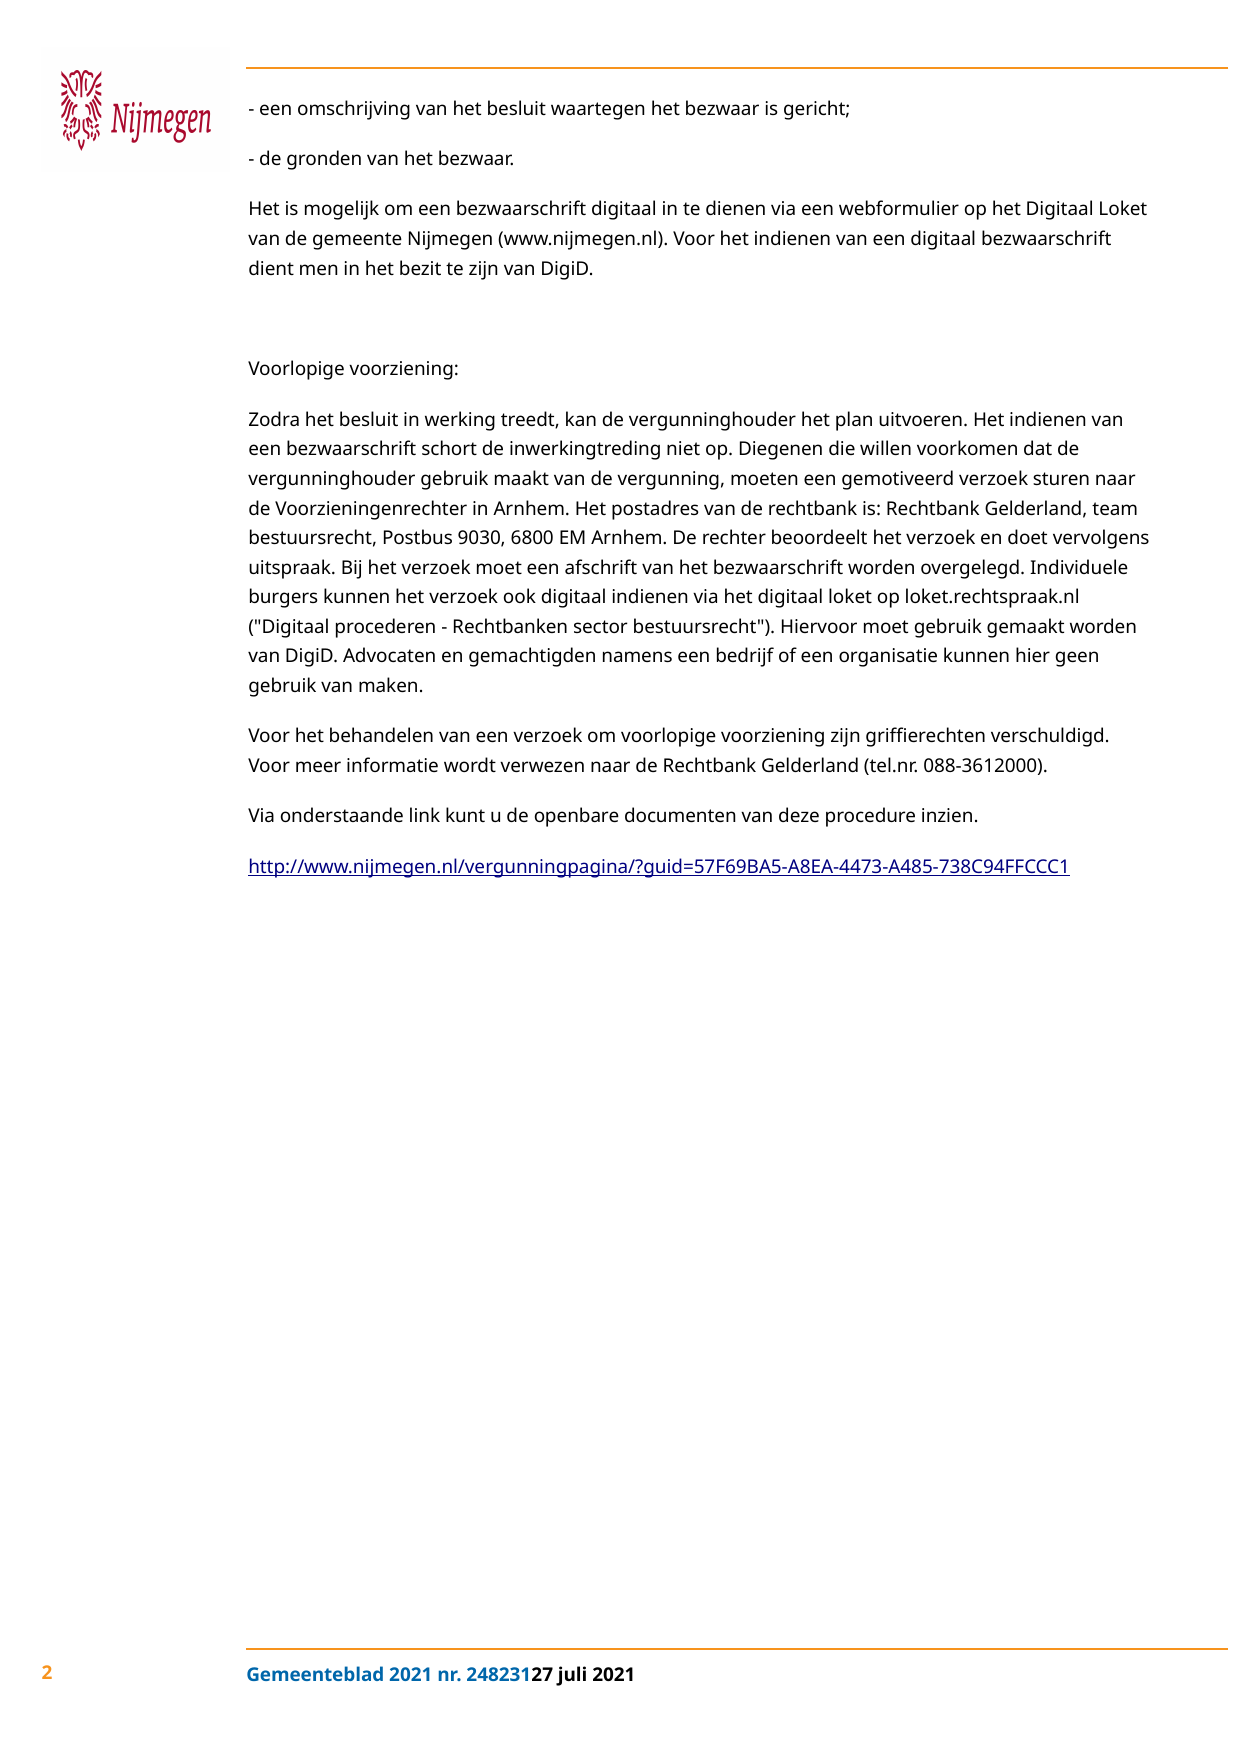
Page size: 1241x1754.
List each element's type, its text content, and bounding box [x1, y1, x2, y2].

text Voor het behandelen van een verzoek om voorlopige voorziening zijn griffierechten verschuldigd. Voor meer informatie wordt verwezen naar de Rechtbank Gelderland (tel.nr. 088-3612000). [248, 723, 1152, 778]
text Zodra het besluit in werking treedt, kan de vergunninghouder het plan uitvoeren. Het indienen van een bezwaarschrift schort de inwerkingtreding niet op. Diegenen die willen voorkomen dat de vergunninghouder gebruik maakt van de vergunning, moeten een gemotiveerd verzoek sturen naar de Voorzieningenrechter in Arnhem. Het postadres van de rechtbank is: Rechtbank Gelderland, team bestuursrecht, Postbus 9030, 6800 EM Arnhem. De rechter beoordeelt het verzoek en doet vervolgens uitspraak. Bij het verzoek moet een afschrift van het bezwaarschrift worden overgelegd. Individuele burgers kunnen het verzoek ook digitaal indienen via het digitaal loket op loket.rechtspraak.nl ("Digitaal procederen - Rechtbanken sector bestuursrecht"). Hiervoor moet gebruik gemaakt worden van DigiD. Advocaten en gemachtigden namens een bedrijf of een organisatie kunnen hier geen gebruik van maken. [248, 406, 1152, 698]
text http://www.nijmegen.nl/vergunningpagina/?guid=57F69BA5-A8EA-4473-A485-738C94FFCCC1 [248, 853, 1152, 879]
picture [41, 47, 231, 172]
text - de gronden van het bezwaar. [248, 145, 1152, 171]
text Het is mogelijk om een bezwaarschrift digitaal in te dienen via een webformulier op het Digitaal Loket van de gemeente Nijmegen (www.nijmegen.nl). Voor het indienen van een digitaal bezwaarschrift dient men in het bezit te zijn van DigiD. [248, 196, 1152, 281]
text - een omschrijving van het besluit waartegen het bezwaar is gericht; [248, 95, 1152, 121]
text Voorlopige voorziening: [248, 356, 1152, 381]
text Via onderstaande link kunt u de openbare documenten van deze procedure inzien. [248, 803, 1152, 828]
